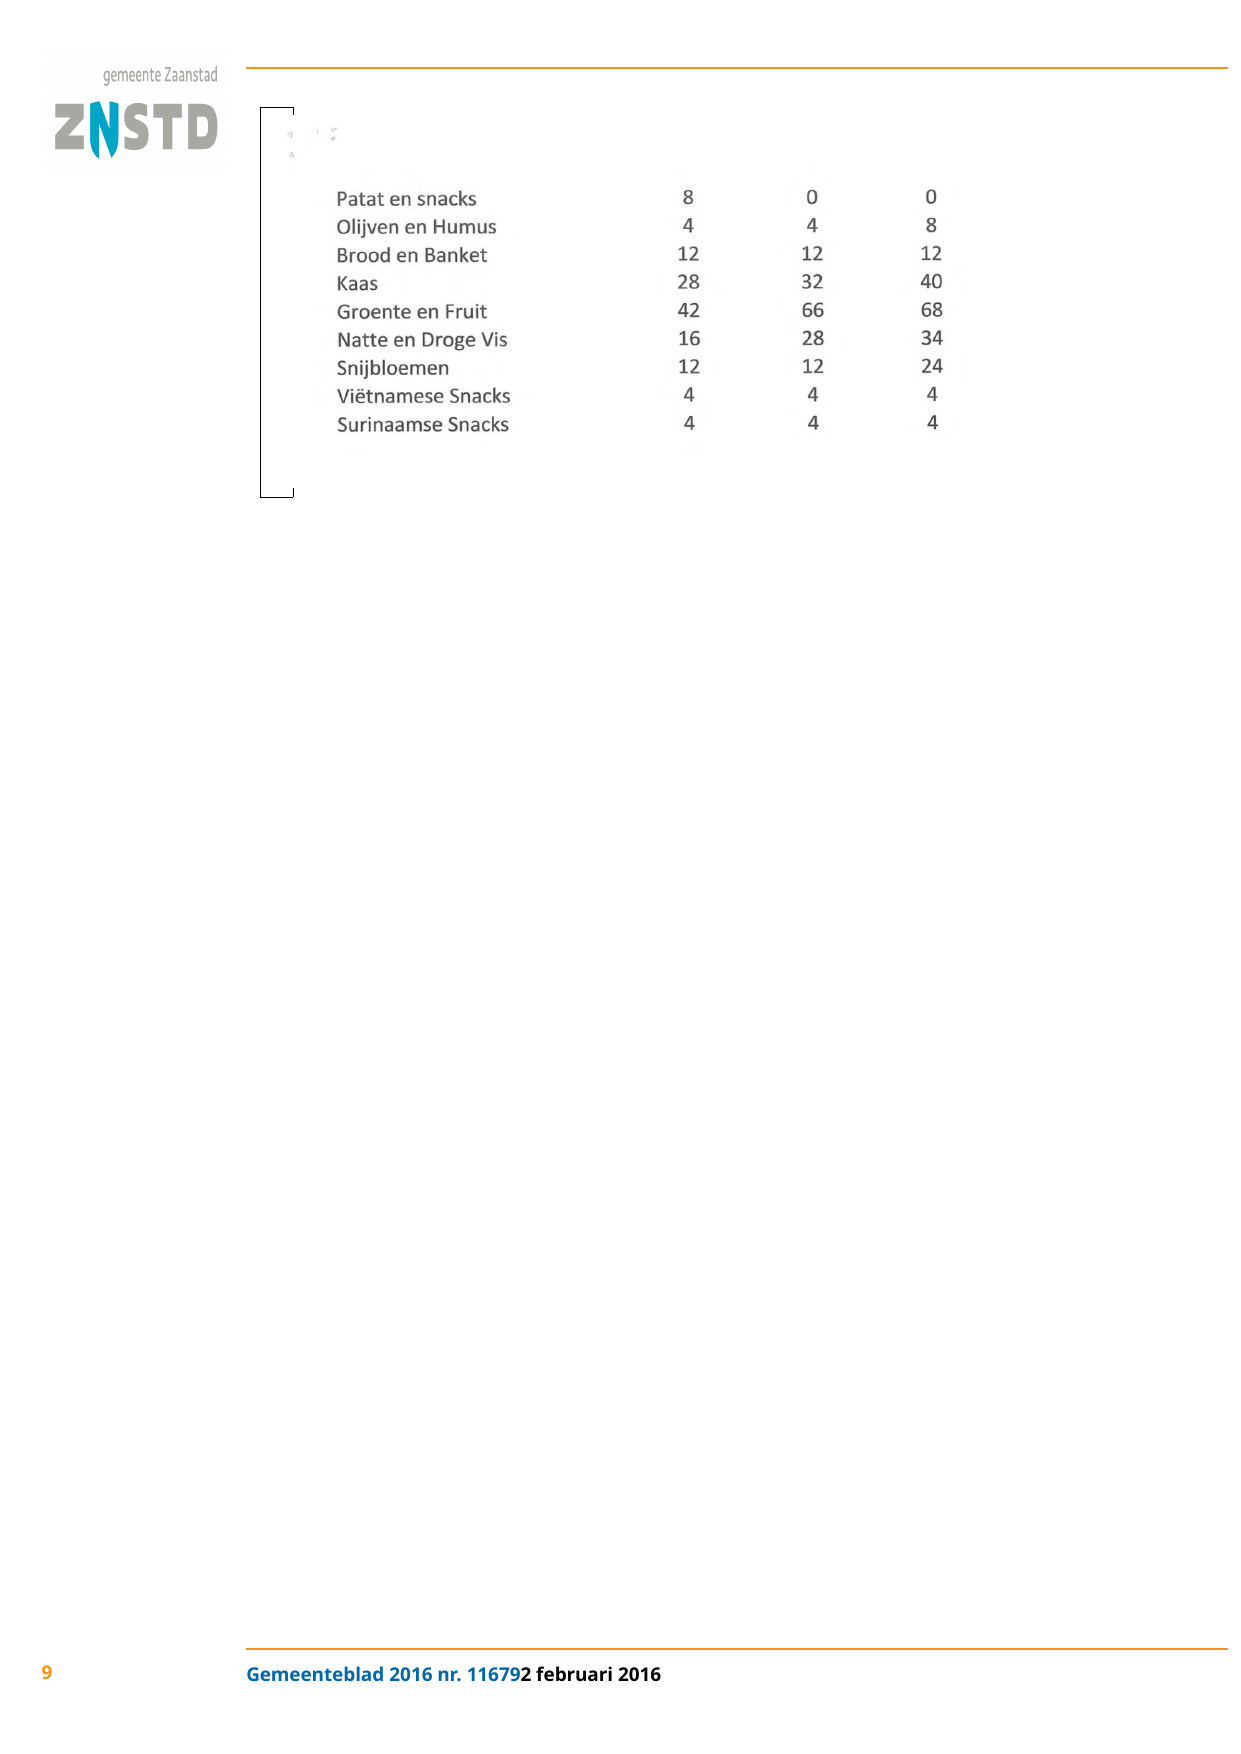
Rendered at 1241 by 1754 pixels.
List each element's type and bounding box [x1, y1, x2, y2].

picture [268, 115, 1096, 488]
picture [41, 47, 231, 172]
